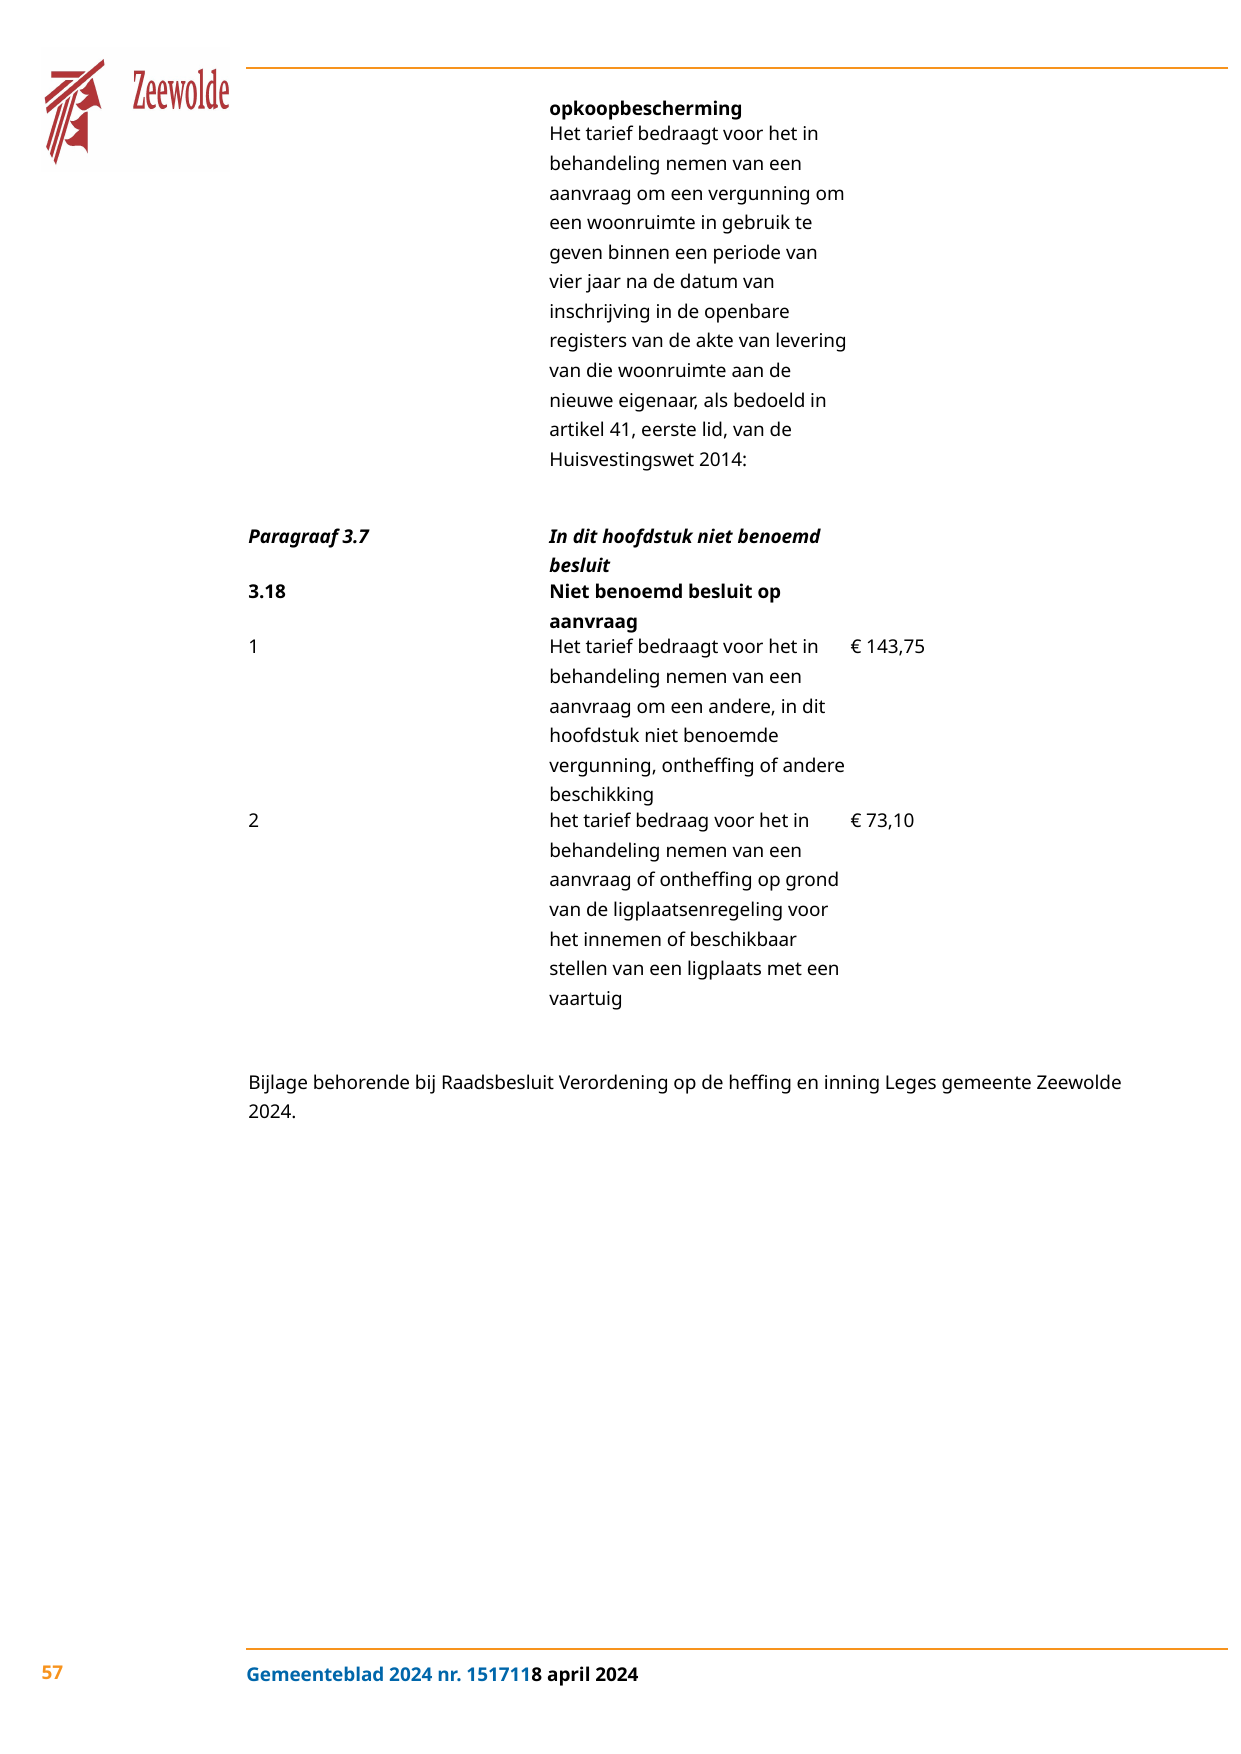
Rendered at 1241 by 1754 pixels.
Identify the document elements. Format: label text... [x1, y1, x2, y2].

table_cell [850, 121, 1152, 472]
table_cell 3.18 [248, 579, 549, 634]
table_cell In dit hoofdstuk niet benoemd besluit [549, 523, 850, 578]
table_cell [850, 95, 1152, 121]
picture [41, 47, 231, 172]
table_cell [248, 1011, 549, 1036]
table_cell [850, 579, 1152, 634]
table_cell [850, 1011, 1152, 1036]
text Bijlage behorende bij Raadsbesluit Verordening op de heffing en inning Leges gemeente Zeewolde 2024. [248, 1069, 1152, 1124]
table_cell [248, 472, 549, 497]
table_cell Het tarief bedraagt voor het in behandeling nemen van een aanvraag om een vergunning om een woonruimte in gebruik te geven binnen een periode van vier jaar na de datum van inschrijving in de openbare registers van de akte van levering van die woonruimte aan de nieuwe eigenaar, als bedoeld in artikel 41, eerste lid, van de Huisvestingswet 2014: [549, 121, 850, 472]
table_cell [248, 95, 549, 121]
table_cell [850, 523, 1152, 578]
table_cell opkoopbescherming [549, 95, 850, 121]
table_cell [549, 472, 850, 497]
table_cell [549, 1011, 850, 1036]
table_cell [248, 498, 549, 523]
table_cell 2 [248, 808, 549, 1011]
table_cell Paragraaf 3.7 [248, 523, 549, 578]
table_cell € 143,75 [850, 634, 1152, 807]
table_cell [850, 472, 1152, 497]
table_cell 1 [248, 634, 549, 807]
table_cell Niet benoemd besluit op aanvraag [549, 579, 850, 634]
table_cell het tarief bedraag voor het in behandeling nemen van een aanvraag of ontheffing op grond van de ligplaatsenregeling voor het innemen of beschikbaar stellen van een ligplaats met een vaartuig [549, 808, 850, 1011]
table_cell [850, 498, 1152, 523]
table_cell Het tarief bedraagt voor het in behandeling nemen van een aanvraag om een andere, in dit hoofdstuk niet benoemde vergunning, ontheffing of andere beschikking [549, 634, 850, 807]
table_cell € 73,10 [850, 808, 1152, 1011]
table_cell [248, 121, 549, 472]
table_cell [549, 498, 850, 523]
